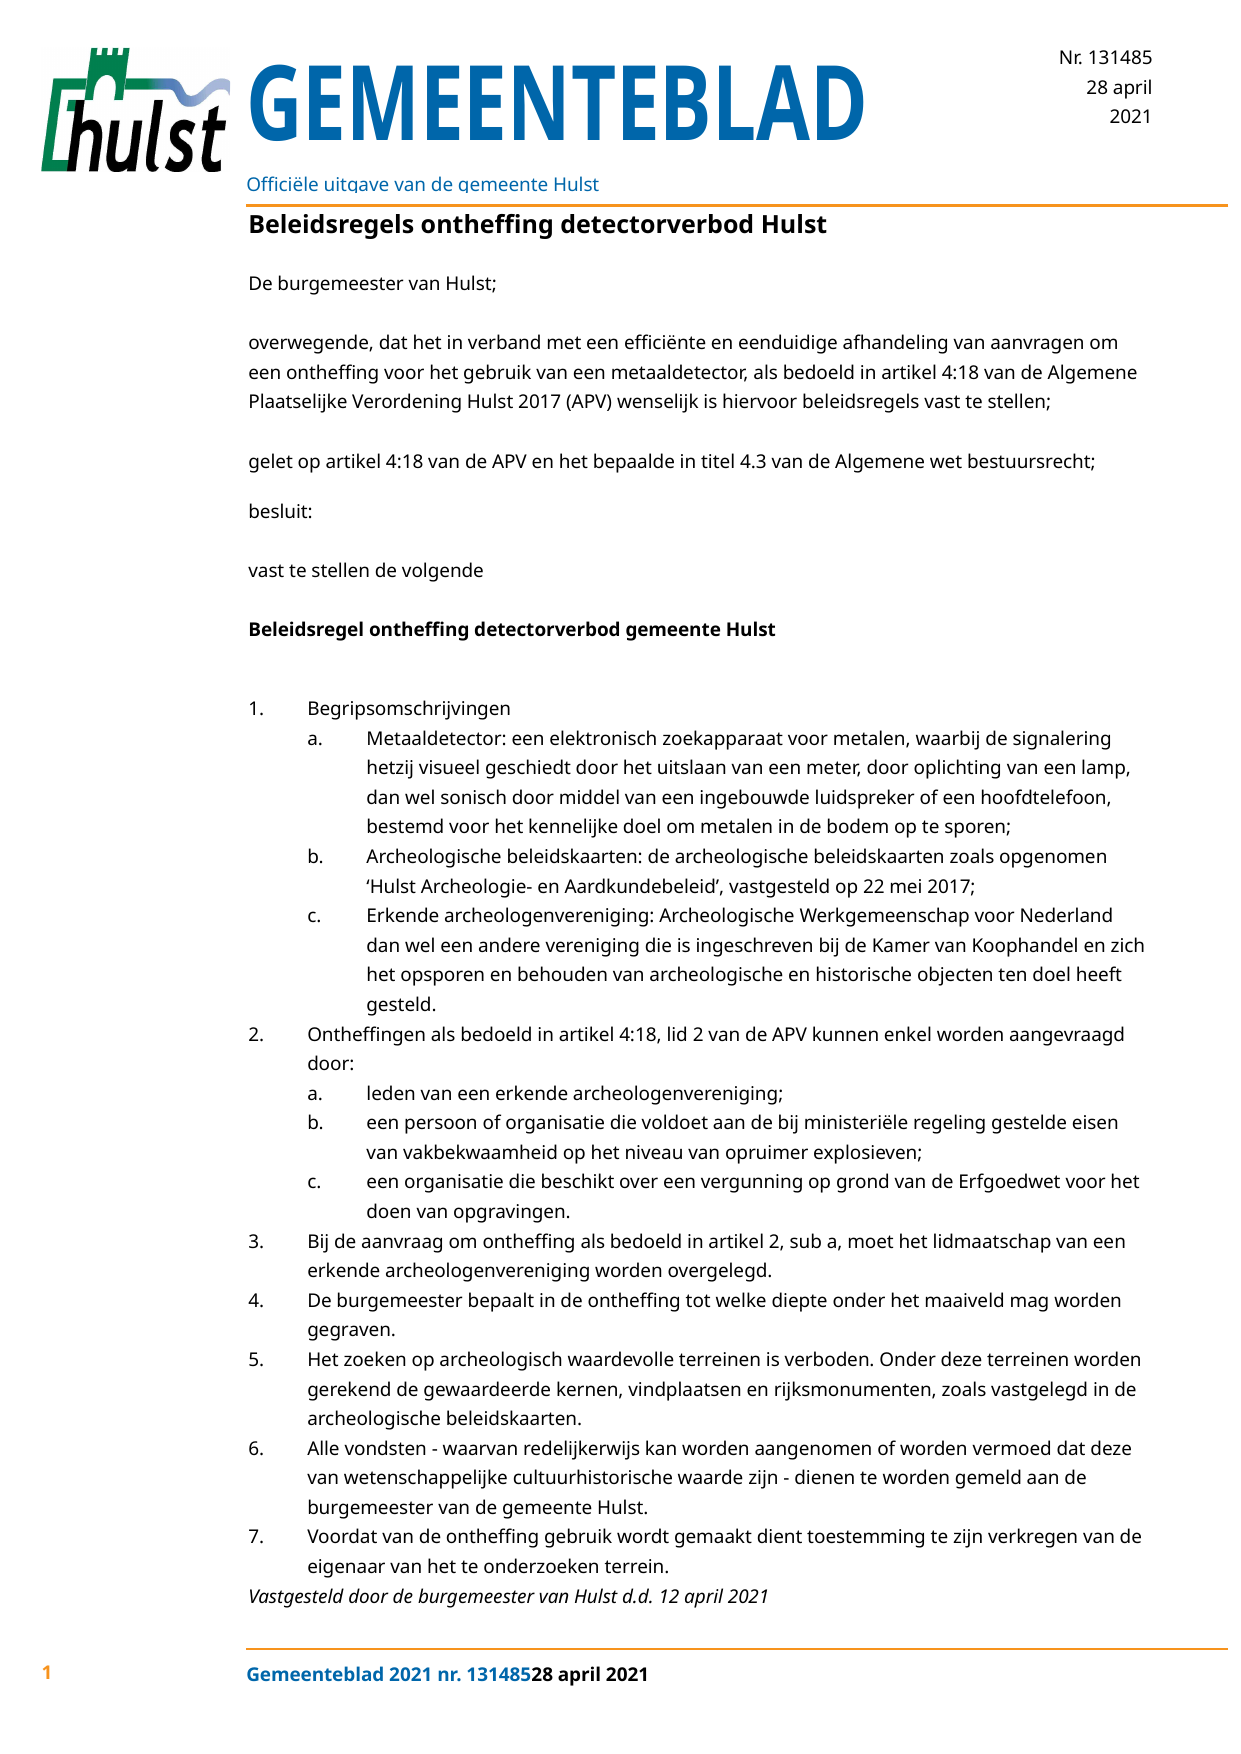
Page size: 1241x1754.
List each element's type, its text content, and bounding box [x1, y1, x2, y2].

list Het zoeken op archeologisch waardevolle terreinen is verboden. Onder deze terreinen worden gerekend de gewaardeerde kernen, vindplaatsen en rijksmonumenten, zoals vastgelegd in de archeologische beleidskaarten. [248, 1346, 1152, 1431]
text vast te stellen de volgende [248, 557, 1152, 583]
list een persoon of organisatie die voldoet aan de bij ministeriële regeling gestelde eisen van vakbekwaamheid op het niveau van opruimer explosieven; [307, 1109, 1152, 1165]
list een organisatie die beschikt over een vergunning op grond van de Erfgoedwet voor het doen van opgravingen. [307, 1169, 1152, 1224]
text Beleidsregels ontheffing detectorverbod Hulst [248, 207, 1152, 241]
list Voordat van de ontheffing gebruik wordt gemaakt dient toestemming te zijn verkregen van de eigenaar van het te onderzoeken terrein. [248, 1524, 1152, 1579]
list Erkende archeologenvereniging: Archeologische Werkgemeenschap voor Nederland dan wel een andere vereniging die is ingeschreven bij de Kamer van Koophandel en zich het opsporen en behouden van archeologische en historische objecten ten doel heeft gesteld. [307, 902, 1152, 1017]
text overwegende, dat het in verband met een efficiënte en eenduidige afhandeling van aanvragen om een ontheffing voor het gebruik van een metaaldetector, als bedoeld in artikel 4:18 van de Algemene Plaatselijke Verordening Hulst 2017 (APV) wenselijk is hiervoor beleidsregels vast te stellen; [248, 329, 1152, 414]
list Begripsomschrijvingen [248, 695, 1152, 721]
list leden van een erkende archeologenvereniging; [307, 1080, 1152, 1106]
list Metaaldetector: een elektronisch zoekapparaat voor metalen, waarbij de signalering hetzij visueel geschiedt door het uitslaan van een meter, door oplichting van een lamp, dan wel sonisch door middel van een ingebouwde luidspreker of een hoofdtelefoon, bestemd voor het kennelijke doel om metalen in de bodem op te sporen; [307, 725, 1152, 839]
text De burgemeester van Hulst; [248, 270, 1152, 296]
list Ontheffingen als bedoeld in artikel 4:18, lid 2 van de APV kunnen enkel worden aangevraagd door: [248, 1021, 1152, 1076]
picture [41, 47, 231, 172]
list De burgemeester bepaalt in de ontheffing tot welke diepte onder het maaiveld mag worden gegraven. [248, 1287, 1152, 1342]
text Vastgesteld door de burgemeester van Hulst d.d. 12 april 2021 [248, 1583, 1152, 1608]
text gelet op artikel 4:18 van de APV en het bepaalde in titel 4.3 van de Algemene wet bestuursrecht; [248, 448, 1152, 473]
text Beleidsregel ontheffing detectorverbod gemeente Hulst [248, 616, 1152, 642]
list Alle vondsten - waarvan redelijkerwijs kan worden aangenomen of worden vermoed dat deze van wetenschappelijke cultuurhistorische waarde zijn - dienen te worden gemeld aan de burgemeester van de gemeente Hulst. [248, 1435, 1152, 1520]
list Archeologische beleidskaarten: de archeologische beleidskaarten zoals opgenomen ‘Hulst Archeologie- en Aardkundebeleid’, vastgesteld op 22 mei 2017; [307, 843, 1152, 898]
list Bij de aanvraag om ontheffing als bedoeld in artikel 2, sub a, moet het lidmaatschap van een erkende archeologenvereniging worden overgelegd. [248, 1228, 1152, 1283]
text besluit: [248, 498, 1152, 524]
